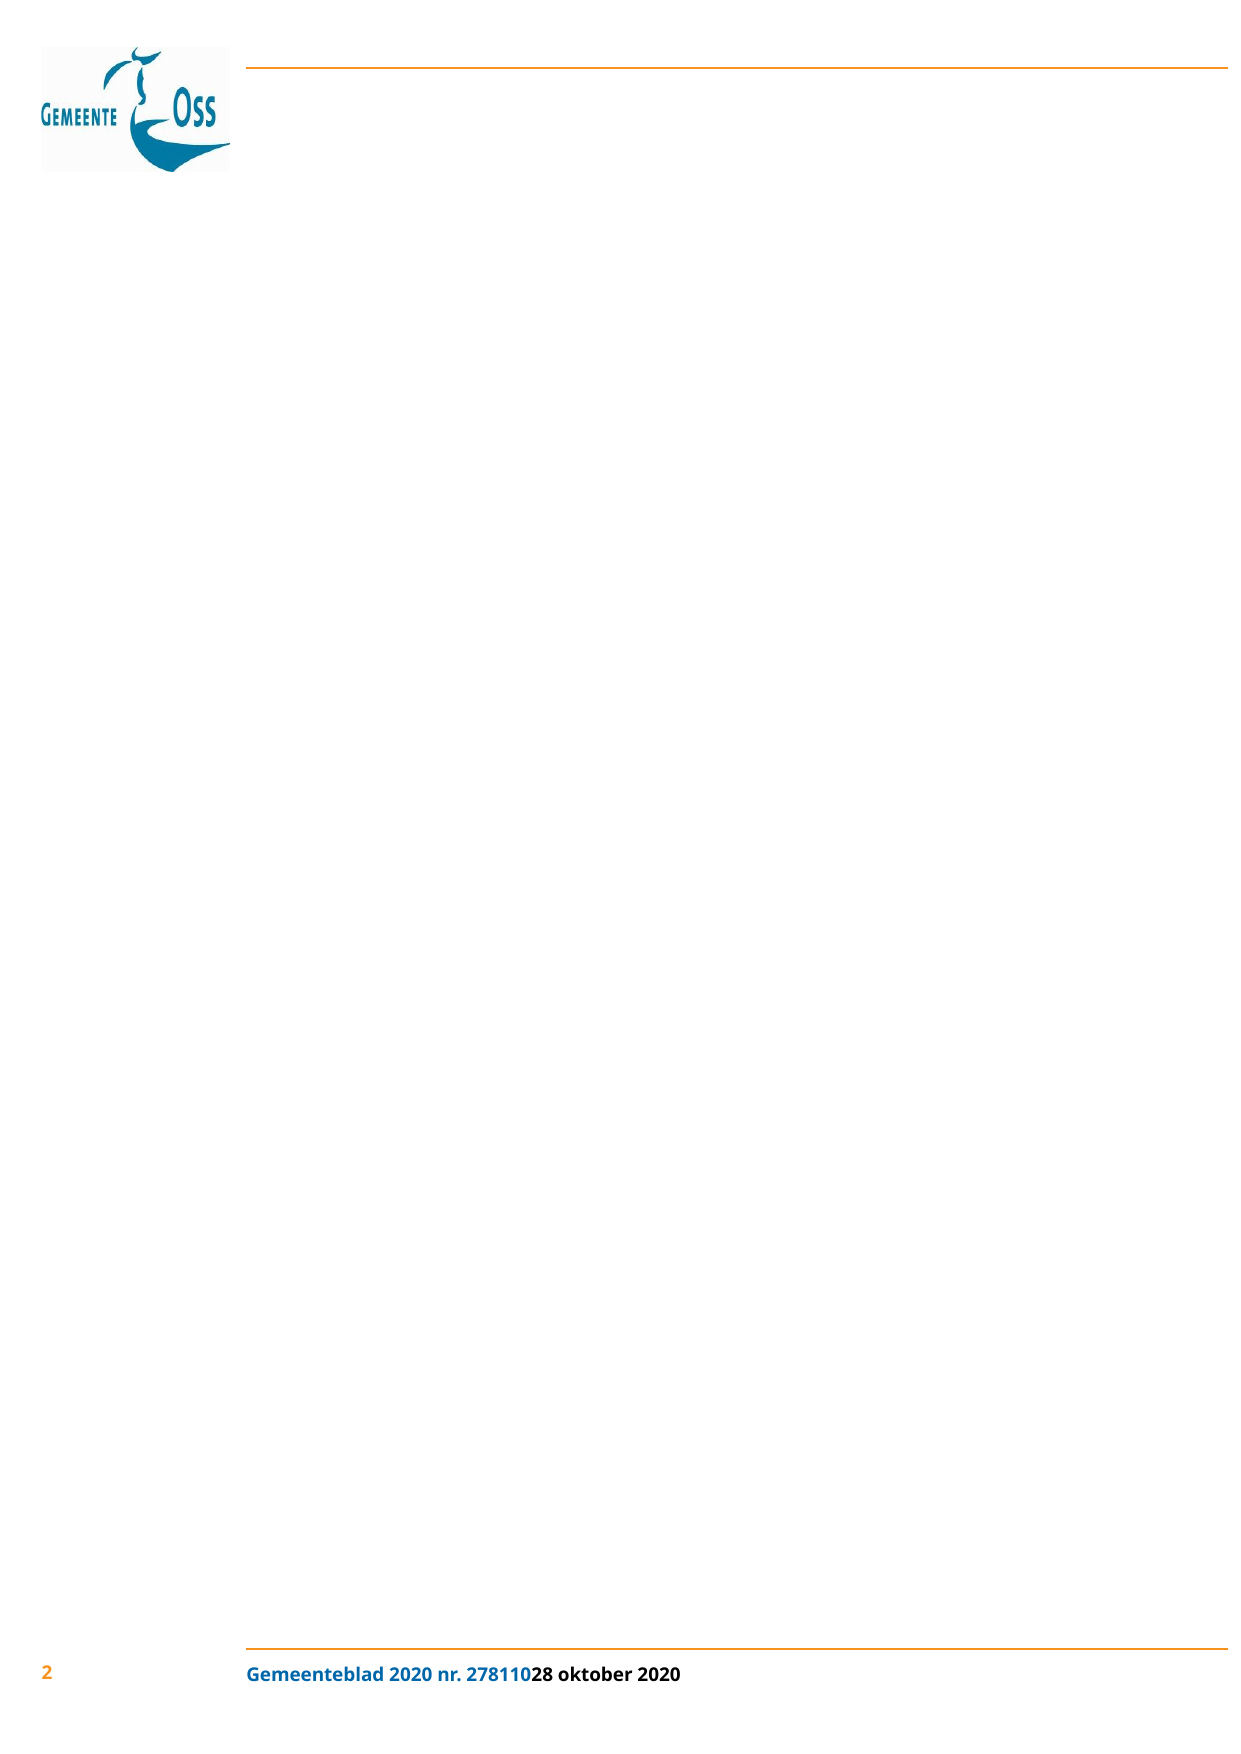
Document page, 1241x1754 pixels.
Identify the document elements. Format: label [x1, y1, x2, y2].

picture [41, 47, 231, 172]
